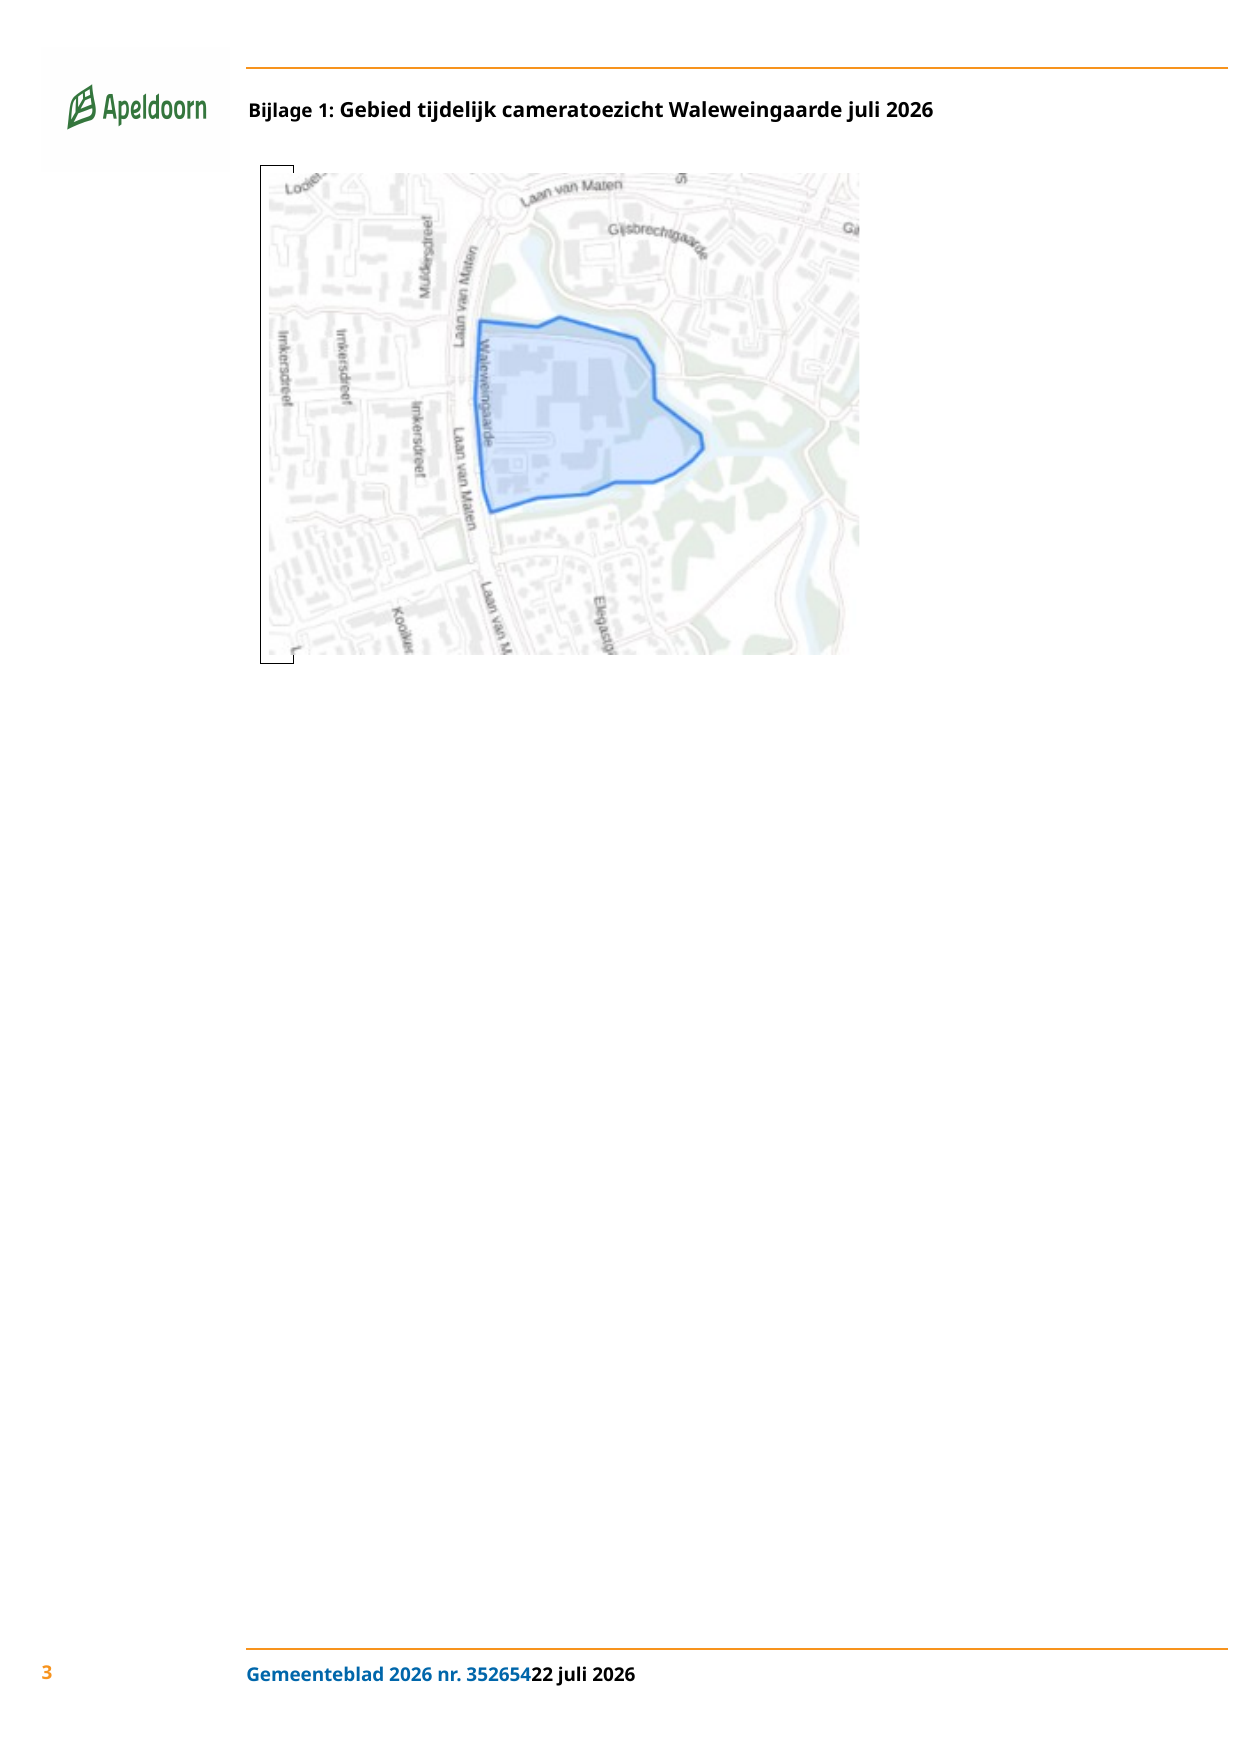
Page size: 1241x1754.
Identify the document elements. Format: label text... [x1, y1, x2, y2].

picture [268, 173, 860, 655]
picture [41, 47, 231, 172]
text Bijlage 1: Gebied tijdelijk cameratoezicht Waleweingaarde juli 2026 [248, 95, 1152, 123]
